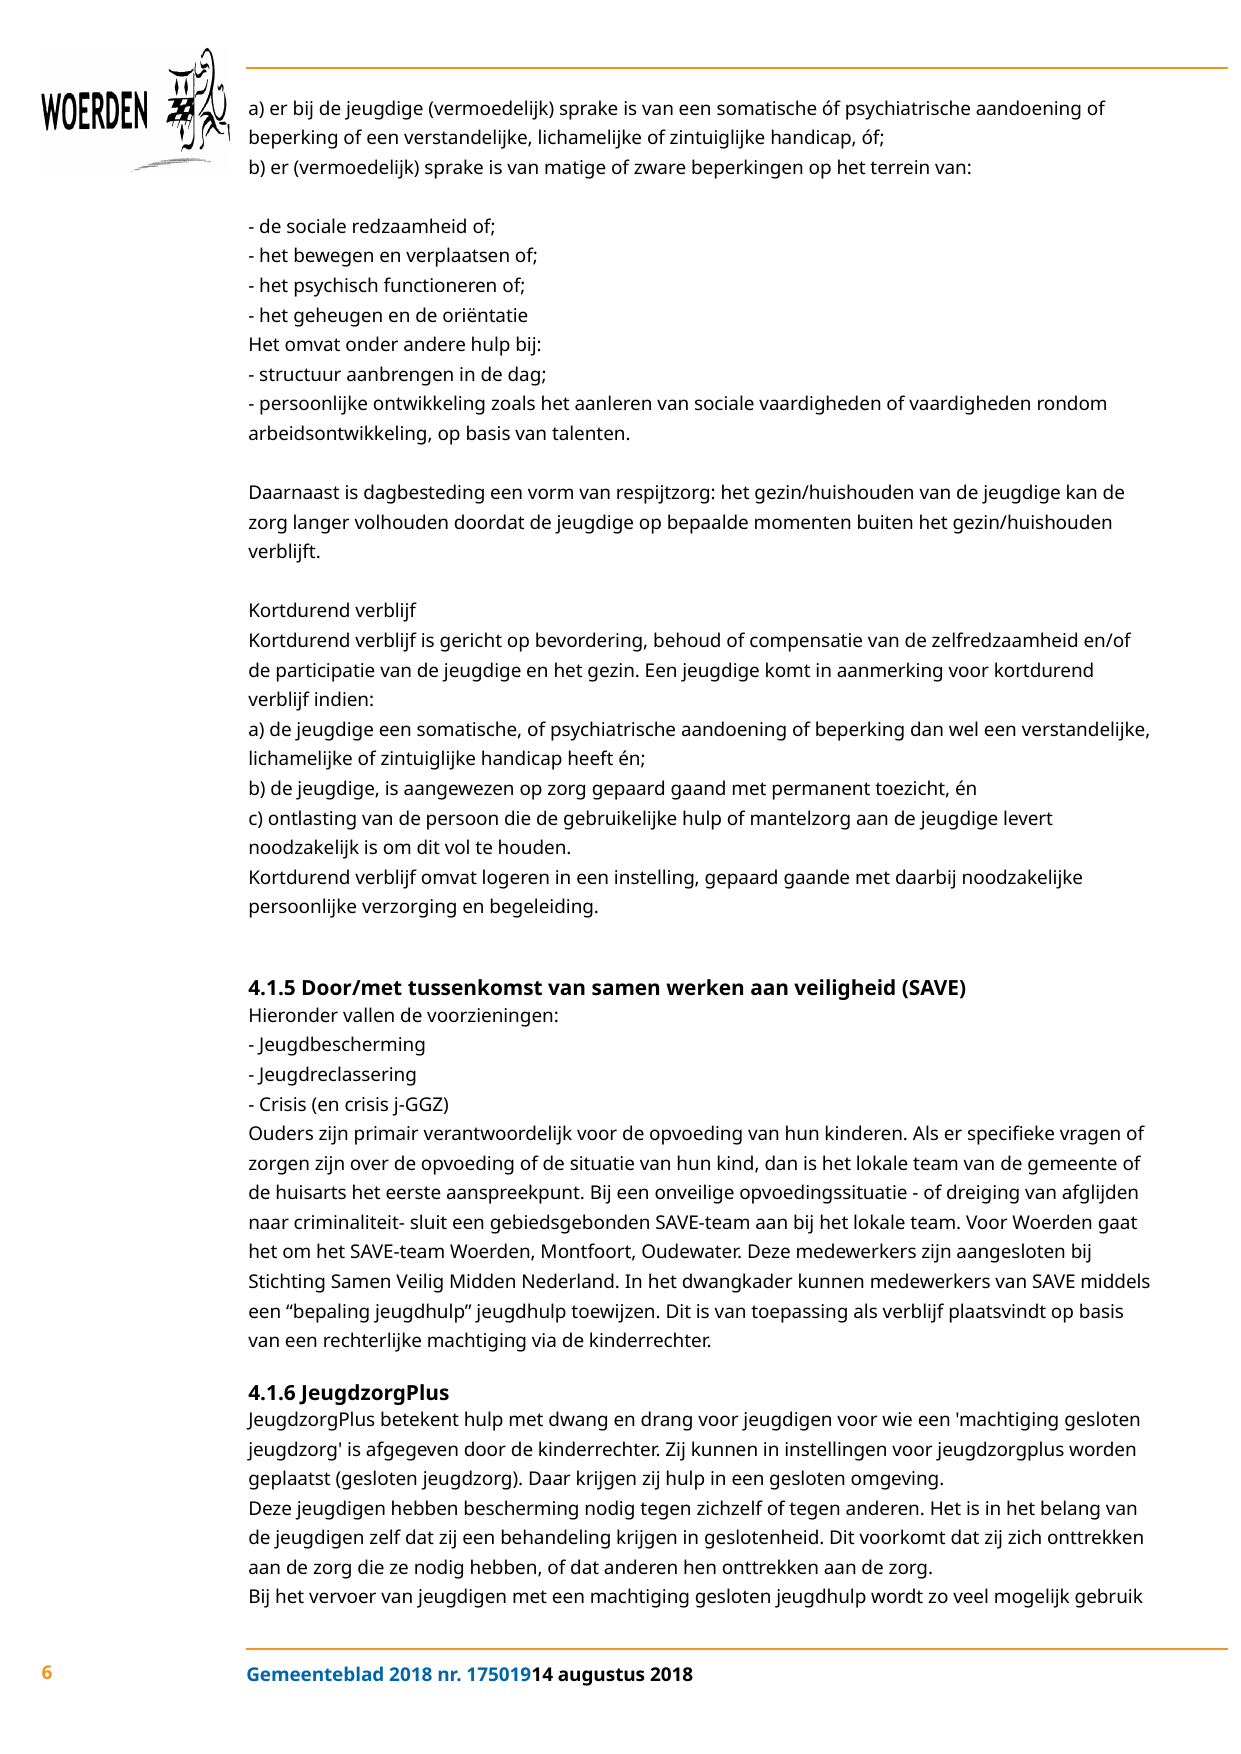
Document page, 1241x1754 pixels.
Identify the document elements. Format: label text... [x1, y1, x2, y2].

text a) er bij de jeugdige (vermoedelijk) sprake is van een somatische óf psychiatrische aandoening of beperking of een verstandelijke, lichamelijke of zintuiglijke handicap, óf; [248, 95, 1152, 150]
text 4.1.5 Door/met tussenkomst van samen werken aan veiligheid (SAVE) [248, 973, 1152, 1002]
picture [41, 47, 231, 172]
text - de sociale redzaamheid of; [248, 213, 1152, 239]
text - Jeugdreclassering [248, 1061, 1152, 1087]
text Daarnaast is dagbesteding een vorm van respijtzorg: het gezin/huishouden van de jeugdige kan de zorg langer volhouden doordat de jeugdige op bepaalde momenten buiten het gezin/huishouden verblijft. [248, 479, 1152, 564]
text Deze jeugdigen hebben bescherming nodig tegen zichzelf of tegen anderen. Het is in het belang van de jeugdigen zelf dat zij een behandeling krijgen in geslotenheid. Dit voorkomt dat zij zich onttrekken aan de zorg die ze nodig hebben, of dat anderen hen onttrekken aan de zorg. [248, 1495, 1152, 1580]
text Hieronder vallen de voorzieningen: [248, 1002, 1152, 1028]
text - Jeugdbescherming [248, 1032, 1152, 1057]
text 4.1.6 JeugdzorgPlus [248, 1378, 1152, 1406]
text - persoonlijke ontwikkeling zoals het aanleren van sociale vaardigheden of vaardigheden rondom arbeidsontwikkeling, op basis van talenten. [248, 391, 1152, 446]
text Kortdurend verblijf omvat logeren in een instelling, gepaard gaande met daarbij noodzakelijke persoonlijke verzorging en begeleiding. [248, 864, 1152, 919]
text Kortdurend verblijf [248, 598, 1152, 623]
text b) er (vermoedelijk) sprake is van matige of zware beperkingen op het terrein van: [248, 154, 1152, 180]
text - het psychisch functioneren of; [248, 272, 1152, 298]
text Ouders zijn primair verantwoordelijk voor de opvoeding van hun kinderen. Als er specifieke vragen of zorgen zijn over de opvoeding of de situatie van hun kind, dan is het lokale team van de gemeente of de huisarts het eerste aanspreekpunt. Bij een onveilige opvoedingssituatie - of dreiging van afglijden naar criminaliteit- sluit een gebiedsgebonden SAVE-team aan bij het lokale team. Voor Woerden gaat het om het SAVE-team Woerden, Montfoort, Oudewater. Deze medewerkers zijn aangesloten bij Stichting Samen Veilig Midden Nederland. In het dwangkader kunnen medewerkers van SAVE middels een “bepaling jeugdhulp” jeugdhulp toewijzen. Dit is van toepassing als verblijf plaatsvindt op basis van een rechterlijke machtiging via de kinderrechter. [248, 1120, 1152, 1353]
text - Crisis (en crisis j-GGZ) [248, 1091, 1152, 1116]
text - structuur aanbrengen in de dag; [248, 361, 1152, 387]
text Het omvat onder andere hulp bij: [248, 331, 1152, 357]
text - het bewegen en verplaatsen of; [248, 243, 1152, 268]
text JeugdzorgPlus betekent hulp met dwang en drang voor jeugdigen voor wie een 'machtiging gesloten jeugdzorg' is afgegeven door de kinderrechter. Zij kunnen in instellingen voor jeugdzorgplus worden geplaatst (gesloten jeugdzorg). Daar krijgen zij hulp in een gesloten omgeving. [248, 1406, 1152, 1491]
text - het geheugen en de oriëntatie [248, 302, 1152, 328]
text c) ontlasting van de persoon die de gebruikelijke hulp of mantelzorg aan de jeugdige levert noodzakelijk is om dit vol te houden. [248, 805, 1152, 860]
text Kortdurend verblijf is gericht op bevordering, behoud of compensatie van de zelfredzaamheid en/of de participatie van de jeugdige en het gezin. Een jeugdige komt in aanmerking voor kortdurend verblijf indien: [248, 627, 1152, 712]
text b) de jeugdige, is aangewezen op zorg gepaard gaand met permanent toezicht, én [248, 775, 1152, 801]
text Bij het vervoer van jeugdigen met een machtiging gesloten jeugdhulp wordt zo veel mogelijk gebruik [248, 1584, 1152, 1609]
text a) de jeugdige een somatische, of psychiatrische aandoening of beperking dan wel een verstandelijke, lichamelijke of zintuiglijke handicap heeft én; [248, 716, 1152, 771]
